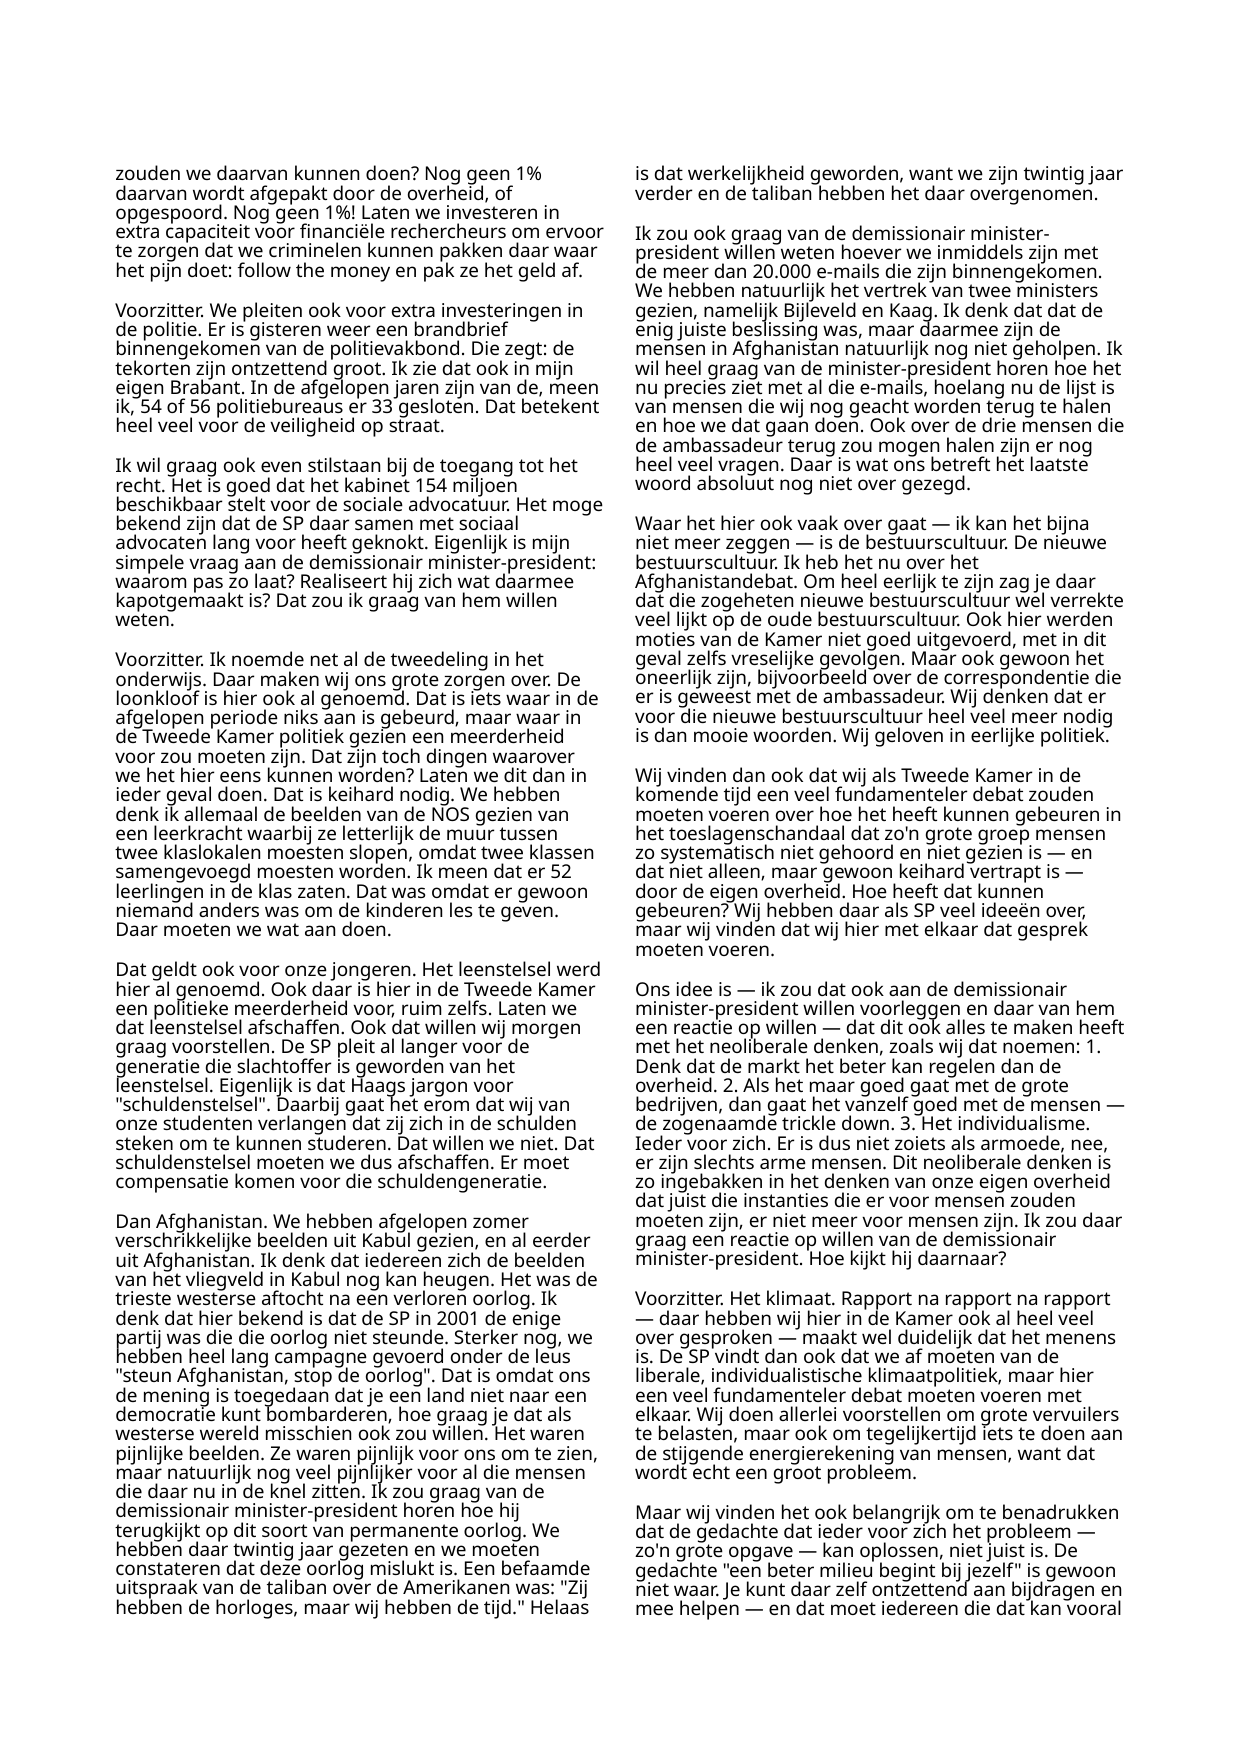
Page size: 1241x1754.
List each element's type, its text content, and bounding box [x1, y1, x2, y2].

text Ons idee is — ik zou dat ook aan de demissionair minister-president willen voorleggen en daar van hem een reactie op willen — dat dit ook alles te maken heeft met het neoliberale denken, zoals wij dat noemen: 1. Denk dat de markt het beter kan regelen dan de overheid. 2. Als het maar goed gaat met de grote bedrijven, dan gaat het vanzelf goed met de mensen — de zogenaamde trickle down. 3. Het individualisme. Ieder voor zich. Er is dus niet zoiets als armoede, nee, er zijn slechts arme mensen. Dit neoliberale denken is zo ingebakken in het denken van onze eigen overheid dat juist die instanties die er voor mensen zouden moeten zijn, er niet meer voor mensen zijn. Ik zou daar graag een reactie op willen van de demissionair minister-president. Hoe kijkt hij daarnaar? [635, 981, 1125, 1269]
text is dat werkelijkheid geworden, want we zijn twintig jaar verder en de taliban hebben het daar overgenomen. [635, 165, 1125, 204]
text Maar wij vinden het ook belangrijk om te benadrukken dat de gedachte dat ieder voor zich het probleem — zo'n grote opgave — kan oplossen, niet juist is. De gedachte "een beter milieu begint bij jezelf" is gewoon niet waar. Je kunt daar zelf ontzettend aan bijdragen en mee helpen — en dat moet iedereen die dat kan vooral [635, 1504, 1125, 1619]
text Voorzitter. We pleiten ook voor extra investeringen in de politie. Er is gisteren weer een brandbrief binnengekomen van de politievakbond. Die zegt: de tekorten zijn ontzettend groot. Ik zie dat ook in mijn eigen Brabant. In de afgelopen jaren zijn van de, meen ik, 54 of 56 politiebureaus er 33 gesloten. Dat betekent heel veel voor de veiligheid op straat. [115, 302, 605, 437]
text Voorzitter. Ik noemde net al de tweedeling in het onderwijs. Daar maken wij ons grote zorgen over. De loonkloof is hier ook al genoemd. Dat is iets waar in de afgelopen periode niks aan is gebeurd, maar waar in de Tweede Kamer politiek gezien een meerderheid voor zou moeten zijn. Dat zijn toch dingen waarover we het hier eens kunnen worden? Laten we dit dan in ieder geval doen. Dat is keihard nodig. We hebben denk ik allemaal de beelden van de NOS gezien van een leerkracht waarbij ze letterlijk de muur tussen twee klaslokalen moesten slopen, omdat twee klassen samengevoegd moesten worden. Ik meen dat er 52 leerlingen in de klas zaten. Dat was omdat er gewoon niemand anders was om de kinderen les te geven. Daar moeten we wat aan doen. [115, 651, 605, 941]
text Waar het hier ook vaak over gaat — ik kan het bijna niet meer zeggen — is de bestuurscultuur. De nieuwe bestuurscultuur. Ik heb het nu over het Afghanistandebat. Om heel eerlijk te zijn zag je daar dat die zogeheten nieuwe bestuurscultuur wel verrekte veel lijkt op de oude bestuurscultuur. Ook hier werden moties van de Kamer niet goed uitgevoerd, met in dit geval zelfs vreselijke gevolgen. Maar ook gewoon het oneerlijk zijn, bijvoorbeeld over de correspondentie die er is geweest met de ambassadeur. Wij denken dat er voor die nieuwe bestuurscultuur heel veel meer nodig is dan mooie woorden. Wij geloven in eerlijke politiek. [635, 515, 1125, 746]
text Dan Afghanistan. We hebben afgelopen zomer verschrikkelijke beelden uit Kabul gezien, en al eerder uit Afghanistan. Ik denk dat iedereen zich de beelden van het vliegveld in Kabul nog kan heugen. Het was de trieste westerse aftocht na een verloren oorlog. Ik denk dat hier bekend is dat de SP in 2001 de enige partij was die die oorlog niet steunde. Sterker nog, we hebben heel lang campagne gevoerd onder de leus "steun Afghanistan, stop de oorlog". Dat is omdat ons de mening is toegedaan dat je een land niet naar een democratie kunt bombarderen, hoe graag je dat als westerse wereld misschien ook zou willen. Het waren pijnlijke beelden. Ze waren pijnlijk voor ons om te zien, maar natuurlijk nog veel pijnlijker voor al die mensen die daar nu in de knel zitten. Ik zou graag van de demissionair minister-president horen hoe hij terugkijkt op dit soort van permanente oorlog. We hebben daar twintig jaar gezeten en we moeten constateren dat deze oorlog mislukt is. Een befaamde uitspraak van de taliban over de Amerikanen was: "Zij hebben de horloges, maar wij hebben de tijd." Helaas [115, 1213, 605, 1618]
text Voorzitter. Het klimaat. Rapport na rapport na rapport — daar hebben wij hier in de Kamer ook al heel veel over gesproken — maakt wel duidelijk dat het menens is. De SP vindt dan ook dat we af moeten van de liberale, individualistische klimaatpolitiek, maar hier een veel fundamenteler debat moeten voeren met elkaar. Wij doen allerlei voorstellen om grote vervuilers te belasten, maar ook om tegelijkertijd iets te doen aan de stijgende energierekening van mensen, want dat wordt echt een groot probleem. [635, 1290, 1125, 1483]
text Dat geldt ook voor onze jongeren. Het leenstelsel werd hier al genoemd. Ook daar is hier in de Tweede Kamer een politieke meerderheid voor, ruim zelfs. Laten we dat leenstelsel afschaffen. Ook dat willen wij morgen graag voorstellen. De SP pleit al langer voor de generatie die slachtoffer is geworden van het leenstelsel. Eigenlijk is dat Haags jargon voor "schuldenstelsel". Daarbij gaat het erom dat wij van onze studenten verlangen dat zij zich in de schulden steken om te kunnen studeren. Dat willen we niet. Dat schuldenstelsel moeten we dus afschaffen. Er moet compensatie komen voor die schuldengeneratie. [115, 961, 605, 1192]
text Ik zou ook graag van de demissionair minister-president willen weten hoever we inmiddels zijn met de meer dan 20.000 e-mails die zijn binnengekomen. We hebben natuurlijk het vertrek van twee ministers gezien, namelijk Bijleveld en Kaag. Ik denk dat dat de enig juiste beslissing was, maar daarmee zijn de mensen in Afghanistan natuurlijk nog niet geholpen. Ik wil heel graag van de minister-president horen hoe het nu precies ziet met al die e-mails, hoelang nu de lijst is van mensen die wij nog geacht worden terug te halen en hoe we dat gaan doen. Ook over de drie mensen die de ambassadeur terug zou mogen halen zijn er nog heel veel vragen. Daar is wat ons betreft het laatste woord absoluut nog niet over gezegd. [635, 224, 1125, 494]
text Wij vinden dan ook dat wij als Tweede Kamer in de komende tijd een veel fundamenteler debat zouden moeten voeren over hoe het heeft kunnen gebeuren in het toeslagenschandaal dat zo'n grote groep mensen zo systematisch niet gehoord en niet gezien is — en dat niet alleen, maar gewoon keihard vertrapt is — door de eigen overheid. Hoe heeft dat kunnen gebeuren? Wij hebben daar als SP veel ideeën over, maar wij vinden dat wij hier met elkaar dat gesprek moeten voeren. [635, 767, 1125, 960]
text zouden we daarvan kunnen doen? Nog geen 1% daarvan wordt afgepakt door de overheid, of opgespoord. Nog geen 1%! Laten we investeren in extra capaciteit voor financiële rechercheurs om ervoor te zorgen dat we criminelen kunnen pakken daar waar het pijn doet: follow the money en pak ze het geld af. [115, 165, 605, 281]
text Ik wil graag ook even stilstaan bij de toegang tot het recht. Het is goed dat het kabinet 154 miljoen beschikbaar stelt voor de sociale advocatuur. Het moge bekend zijn dat de SP daar samen met sociaal advocaten lang voor heeft geknokt. Eigenlijk is mijn simpele vraag aan de demissionair minister-president: waarom pas zo laat? Realiseert hij zich wat daarmee kapotgemaakt is? Dat zou ik graag van hem willen weten. [115, 457, 605, 631]
